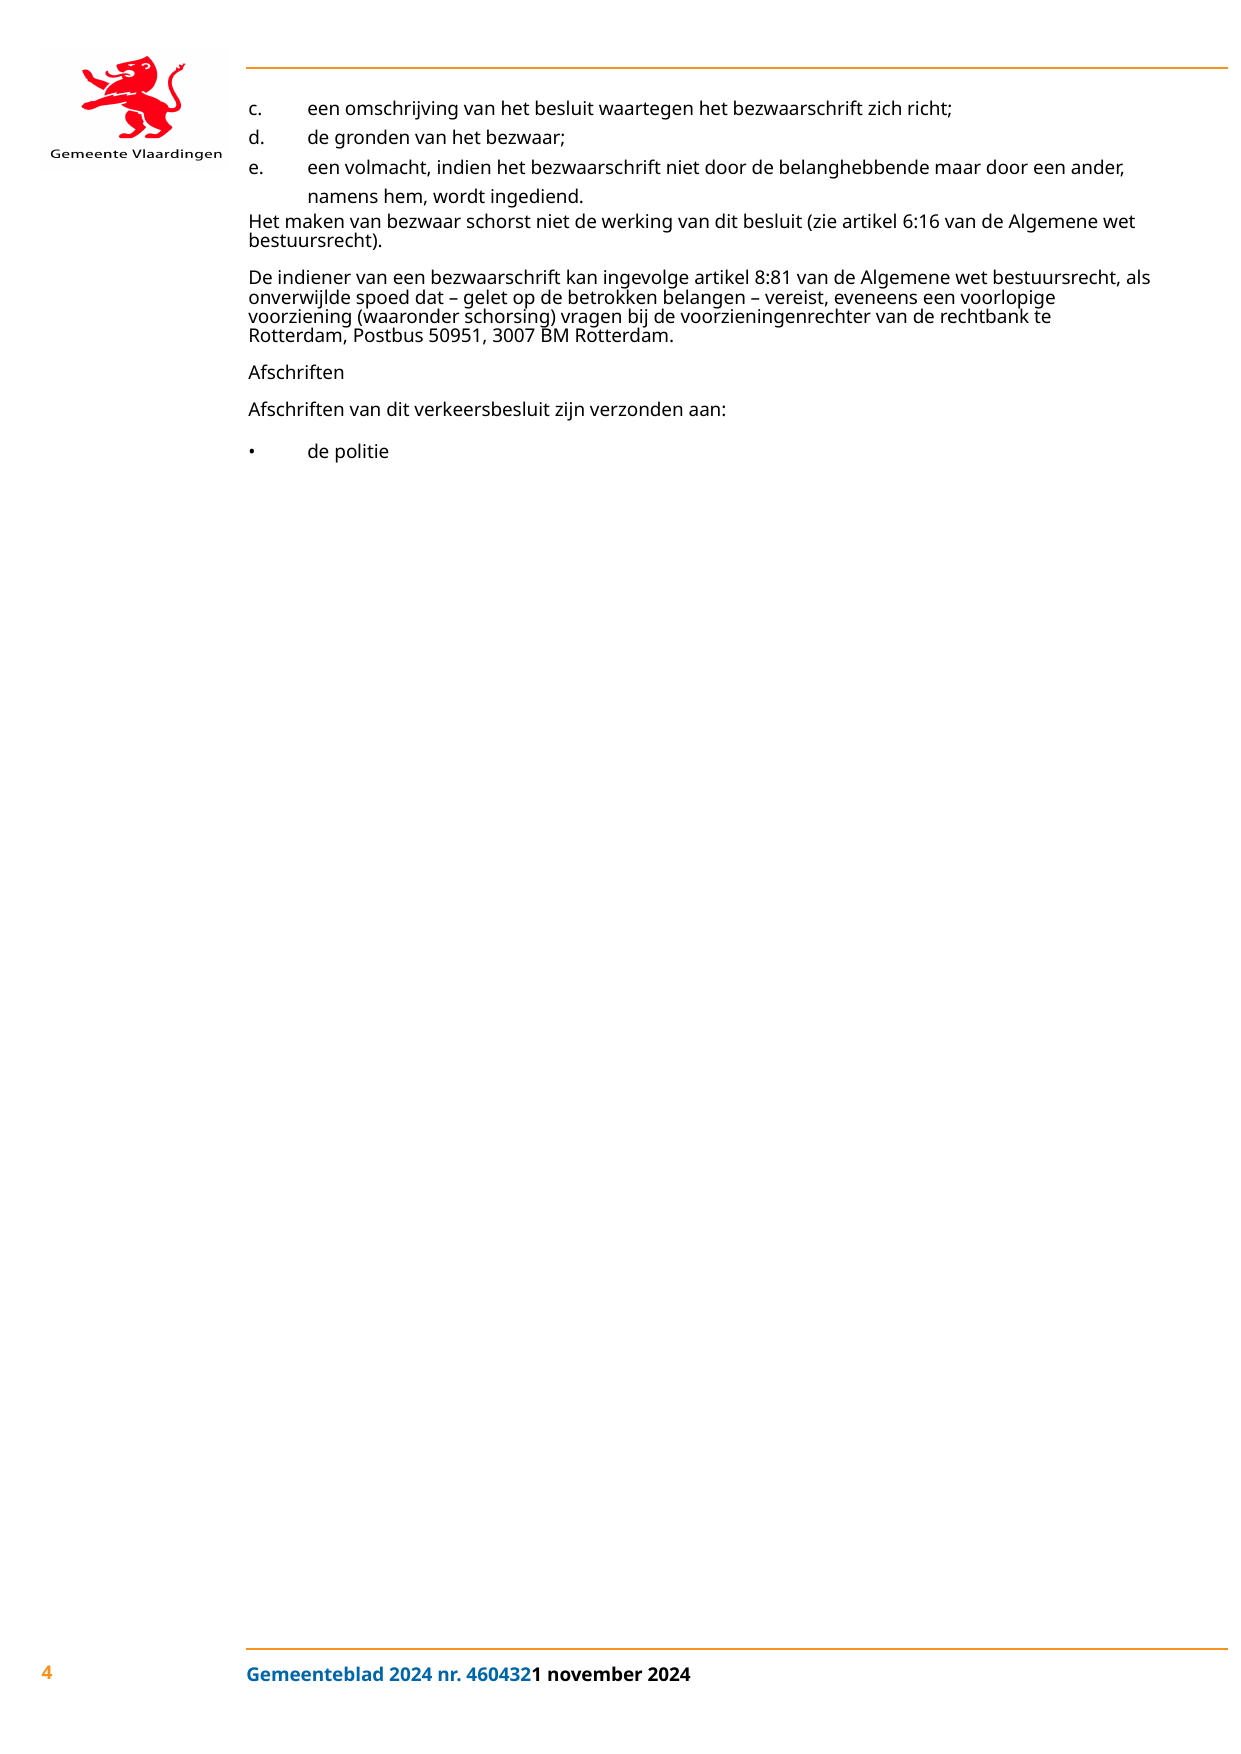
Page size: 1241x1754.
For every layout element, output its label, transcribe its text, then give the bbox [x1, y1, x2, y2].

text De indiener van een bezwaarschrift kan ingevolge artikel 8:81 van de Algemene wet bestuursrecht, als onverwijlde spoed dat – gelet op de betrokken belangen – vereist, eveneens een voorlopige voorziening (waaronder schorsing) vragen bij de voorzieningenrechter van de rechtbank te Rotterdam, Postbus 50951, 3007 BM Rotterdam. [248, 269, 1152, 346]
text Afschriften [248, 364, 1152, 383]
list een omschrijving van het besluit waartegen het bezwaarschrift zich richt; [248, 95, 1152, 121]
list een volmacht, indien het bezwaarschrift niet door de belanghebbende maar door een ander, namens hem, wordt ingediend. [248, 154, 1152, 209]
text Het maken van bezwaar schorst niet de werking van dit besluit (zie artikel 6:16 van de Algemene wet bestuursrecht). [248, 213, 1152, 252]
picture [41, 47, 231, 172]
text Afschriften van dit verkeersbesluit zijn verzonden aan: [248, 401, 1152, 420]
list de gronden van het bezwaar; [248, 124, 1152, 150]
list de politie [248, 438, 1152, 464]
